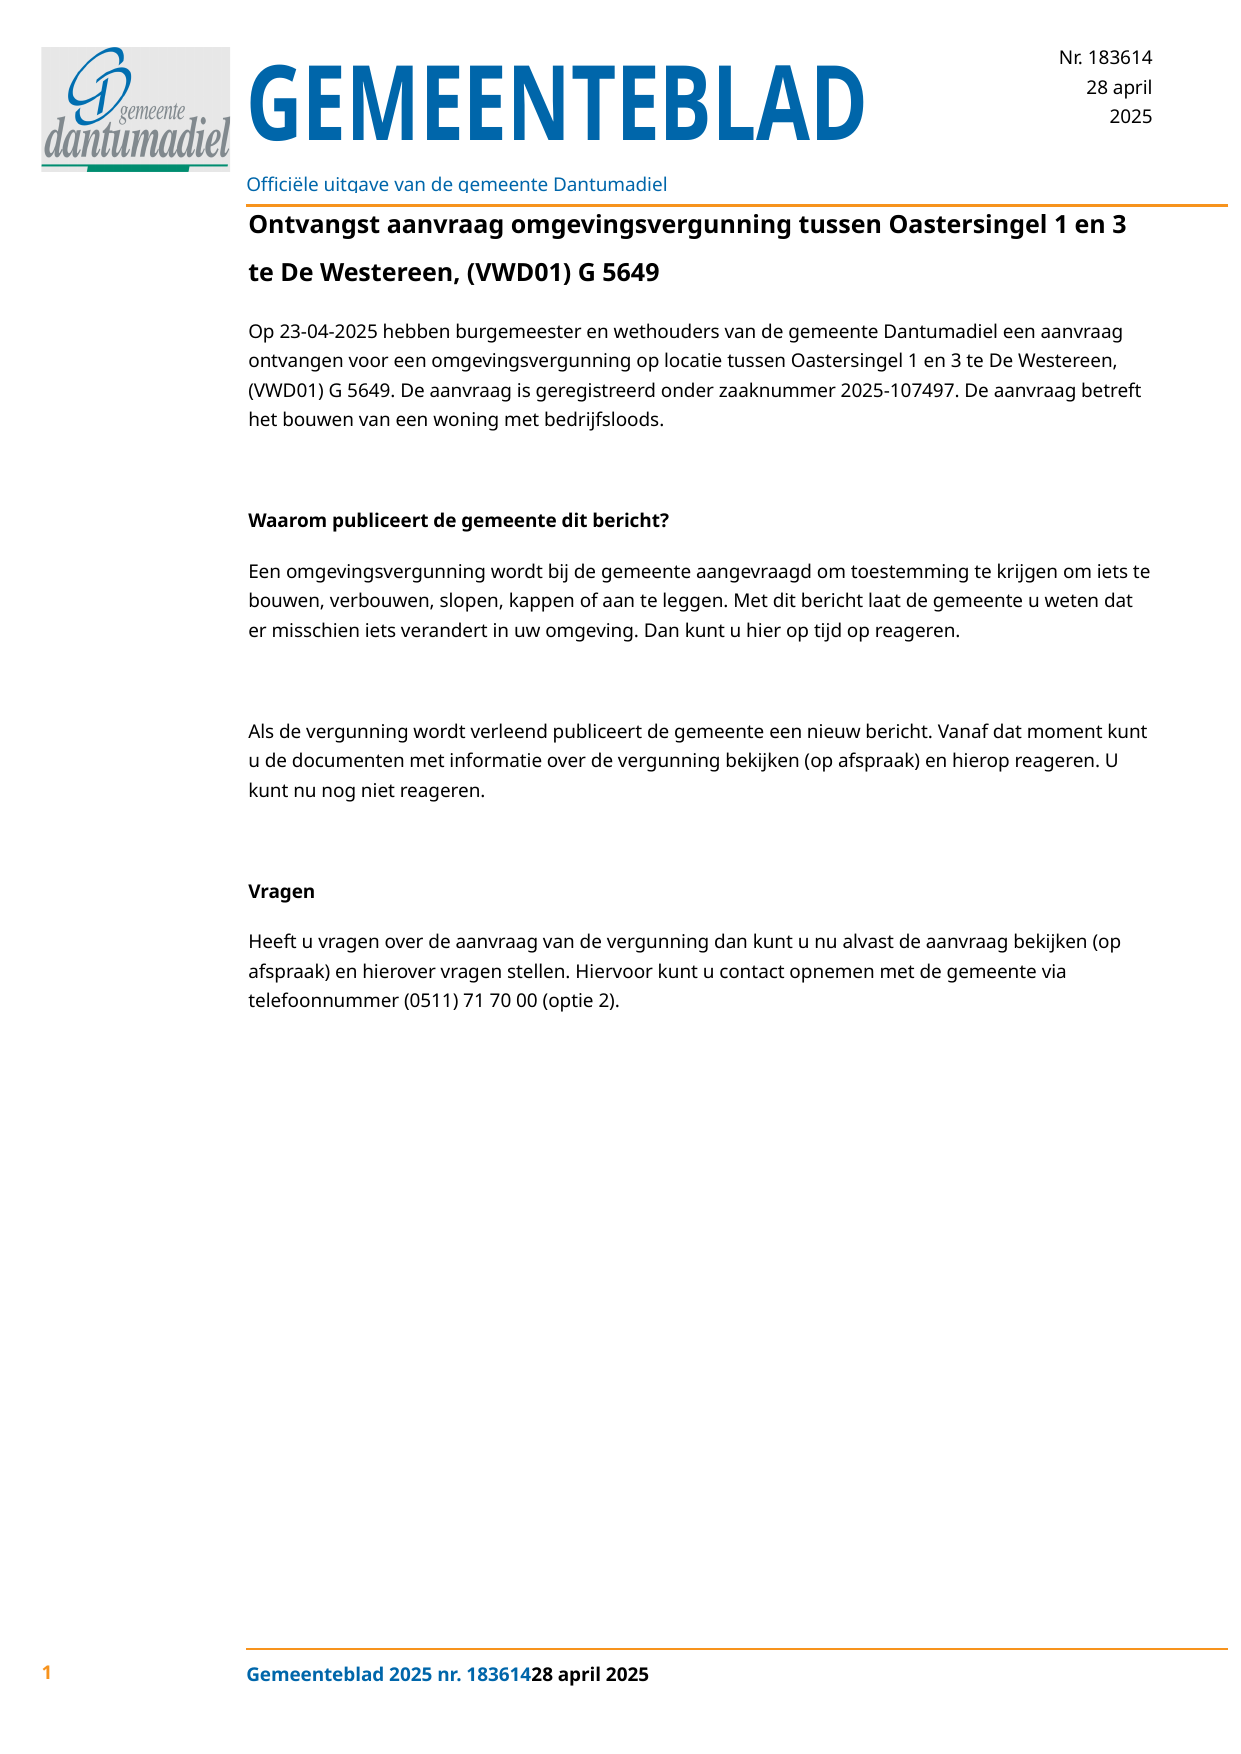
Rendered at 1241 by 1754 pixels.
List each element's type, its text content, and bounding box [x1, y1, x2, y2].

picture [41, 47, 231, 172]
text Heeft u vragen over de aanvraag van de vergunning dan kunt u nu alvast de aanvraag bekijken (op afspraak) en hierover vragen stellen. Hiervoor kunt u contact opnemen met de gemeente via telefoonnummer (0511) 71 70 00 (optie 2). [248, 928, 1152, 1013]
text Als de vergunning wordt verleend publiceert de gemeente een nieuw bericht. Vanaf dat moment kunt u de documenten met informatie over de vergunning bekijken (op afspraak) en hierop reageren. U kunt nu nog niet reageren. [248, 718, 1152, 803]
text Vragen [248, 878, 1152, 904]
text Een omgevingsvergunning wordt bij de gemeente aangevraagd om toestemming te krijgen om iets te bouwen, verbouwen, slopen, kappen of aan te leggen. Met dit bericht laat de gemeente u weten dat er misschien iets verandert in uw omgeving. Dan kunt u hier op tijd op reageren. [248, 558, 1152, 643]
text Op 23-04-2025 hebben burgemeester en wethouders van de gemeente Dantumadiel een aanvraag ontvangen voor een omgevingsvergunning op locatie tussen Oastersingel 1 en 3 te De Westereen, (VWD01) G 5649. De aanvraag is geregistreerd onder zaaknummer 2025-107497. De aanvraag betreft het bouwen van een woning met bedrijfsloods. [248, 318, 1152, 432]
text Ontvangst aanvraag omgevingsvergunning tussen Oastersingel 1 en 3 te De Westereen, (VWD01) G 5649 [248, 207, 1152, 288]
text Waarom publiceert de gemeente dit bericht? [248, 507, 1152, 533]
